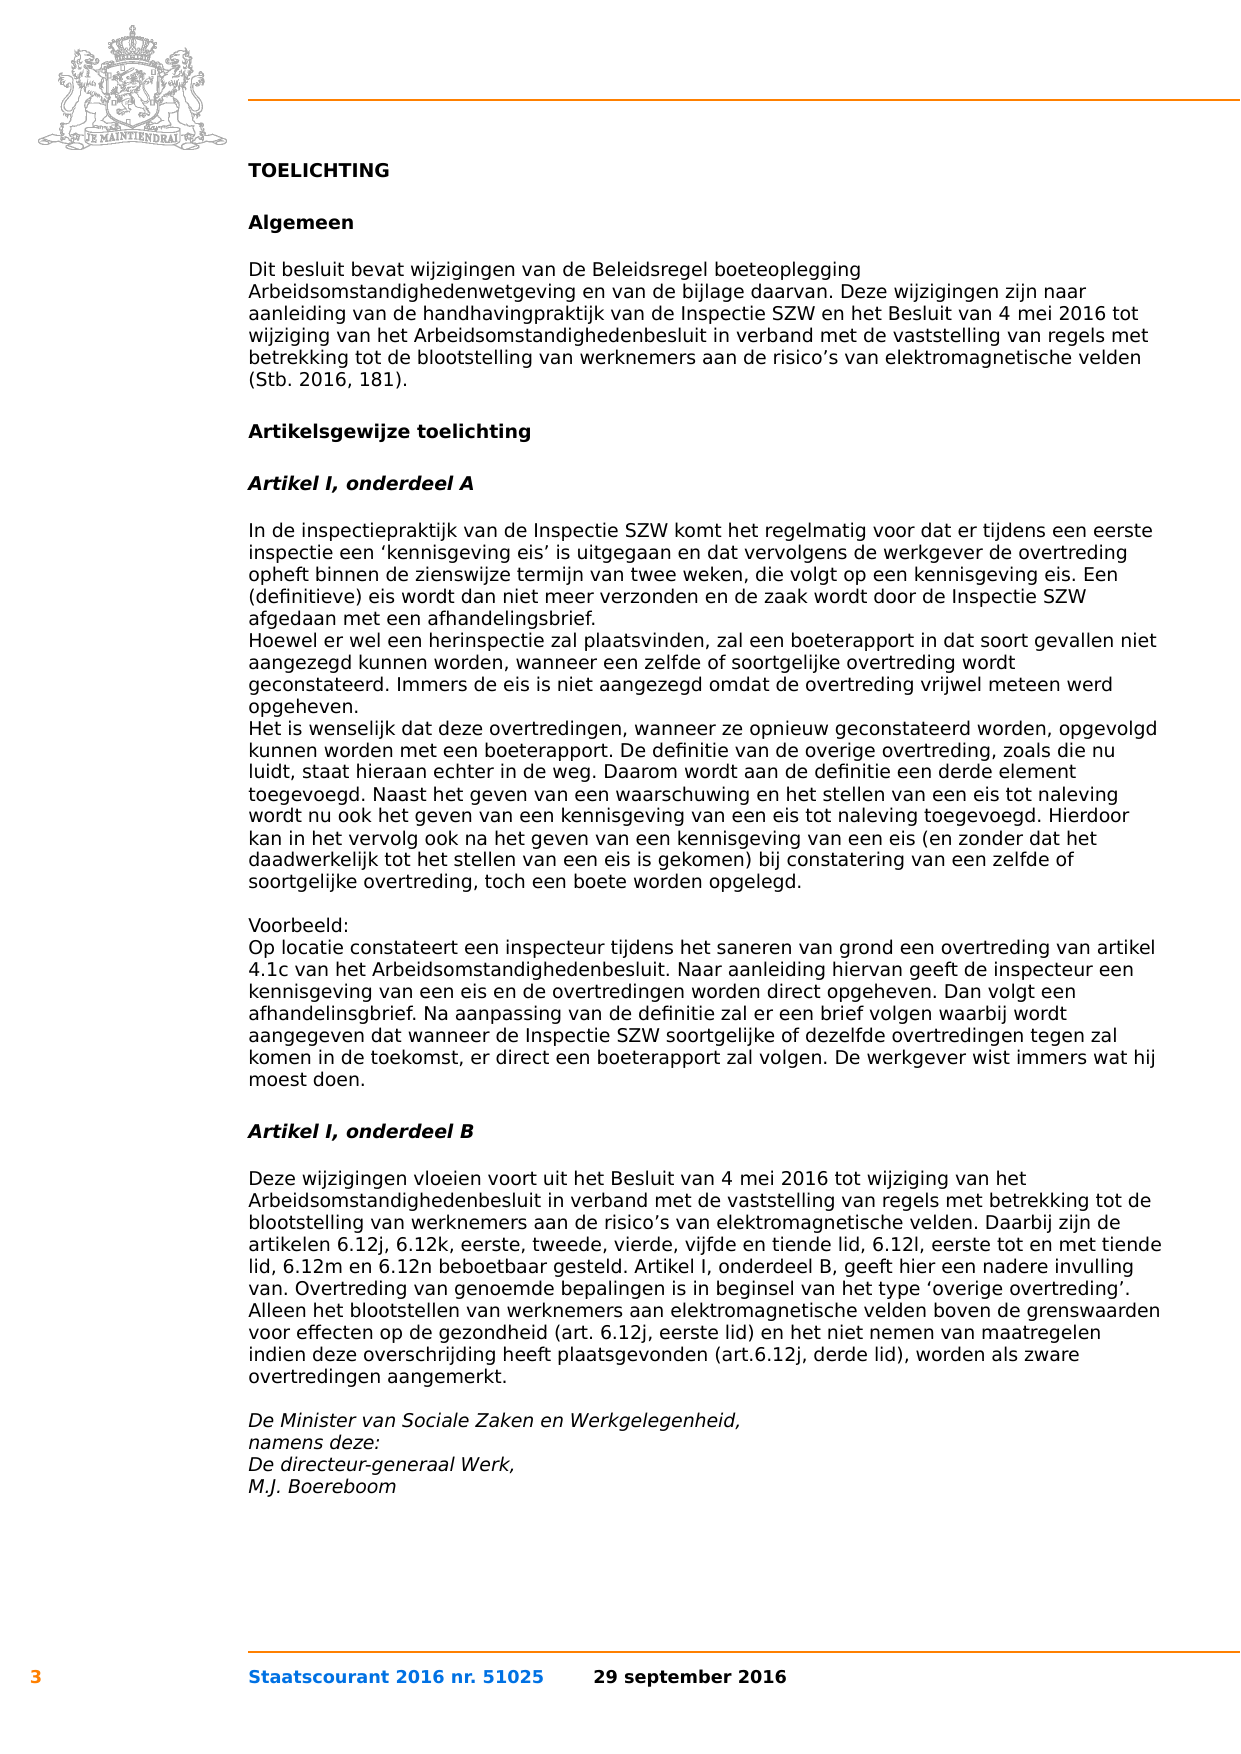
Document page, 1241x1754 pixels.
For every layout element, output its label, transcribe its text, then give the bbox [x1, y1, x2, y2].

text Deze wijzigingen vloeien voort uit het Besluit van 4 mei 2016 tot wijziging van het Arbeidsomstandighedenbesluit in verband met de vaststelling van regels met betrekking tot de blootstelling van werknemers aan de risico’s van elektromagnetische velden. Daarbij zijn de artikelen 6.12j, 6.12k, eerste, tweede, vierde, vijfde en tiende lid, 6.12l, eerste tot en met tiende lid, 6.12m en 6.12n beboetbaar gesteld. Artikel I, onderdeel B, geeft hier een nadere invulling van. Overtreding van genoemde bepalingen is in beginsel van het type ‘overige overtreding’. Alleen het blootstellen van werknemers aan elektromagnetische velden boven de grenswaarden voor effecten op de gezondheid (art. 6.12j, eerste lid) en het niet nemen van maatregelen indien deze overschrijding heeft plaatsgevonden (art.6.12j, derde lid), worden als zware overtredingen aangemerkt. [248, 1168, 1163, 1388]
text Op locatie constateert een inspecteur tijdens het saneren van grond een overtreding van artikel 4.1c van het Arbeidsomstandighedenbesluit. Naar aanleiding hiervan geeft de inspecteur een kennisgeving van een eis en de overtredingen worden direct opgeheven. Dan volgt een afhandelinsgbrief. Na aanpassing van de definitie zal er een brief volgen waarbij wordt aangegeven dat wanneer de Inspectie SZW soortgelijke of dezelfde overtredingen tegen zal komen in de toekomst, er direct een boeterapport zal volgen. De werkgever wist immers wat hij moest doen. [248, 937, 1163, 1091]
subtitle Algemeen [248, 212, 1163, 234]
text Het is wenselijk dat deze overtredingen, wanneer ze opnieuw geconstateerd worden, opgevolgd kunnen worden met een boeterapport. De definitie van de overige overtreding, zoals die nu luidt, staat hieraan echter in de weg. Daarom wordt aan de definitie een derde element toegevoegd. Naast het geven van een waarschuwing en het stellen van een eis tot naleving wordt nu ook het geven van een kennisgeving van een eis tot naleving toegevoegd. Hierdoor kan in het vervolg ook na het geven van een kennisgeving van een eis (en zonder dat het daadwerkelijk tot het stellen van een eis is gekomen) bij constatering van een zelfde of soortgelijke overtreding, toch een boete worden opgelegd. [248, 717, 1163, 893]
picture [38, 25, 227, 150]
text Dit besluit bevat wijzigingen van de Beleidsregel boeteoplegging Arbeidsomstandighedenwetgeving en van de bijlage daarvan. Deze wijzigingen zijn naar aanleiding van de handhavingpraktijk van de Inspectie SZW en het Besluit van 4 mei 2016 tot wijziging van het Arbeidsomstandighedenbesluit in verband met de vaststelling van regels met betrekking tot de blootstelling van werknemers aan de risico’s van elektromagnetische velden (Stb. 2016, 181). [248, 259, 1163, 391]
subtitle TOELICHTING [248, 160, 1163, 182]
text Hoewel er wel een herinspectie zal plaatsvinden, zal een boeterapport in dat soort gevallen niet aangezegd kunnen worden, wanneer een zelfde of soortgelijke overtreding wordt geconstateerd. Immers de eis is niet aangezegd omdat de overtreding vrijwel meteen werd opgeheven. [248, 629, 1163, 717]
subtitle Artikel I, onderdeel B [248, 1121, 1163, 1143]
text Voorbeeld: [248, 915, 1163, 937]
text De Minister van Sociale Zaken en Werkgelegenheid, namens deze: De directeur-generaal Werk, M.J. Boereboom [248, 1410, 1163, 1498]
text In de inspectiepraktijk van de Inspectie SZW komt het regelmatig voor dat er tijdens een eerste inspectie een ‘kennisgeving eis’ is uitgegaan en dat vervolgens de werkgever de overtreding opheft binnen de zienswijze termijn van twee weken, die volgt op een kennisgeving eis. Een (definitieve) eis wordt dan niet meer verzonden en de zaak wordt door de Inspectie SZW afgedaan met een afhandelingsbrief. [248, 520, 1163, 629]
subtitle Artikel I, onderdeel A [248, 473, 1163, 495]
subtitle Artikelsgewijze toelichting [248, 421, 1163, 443]
